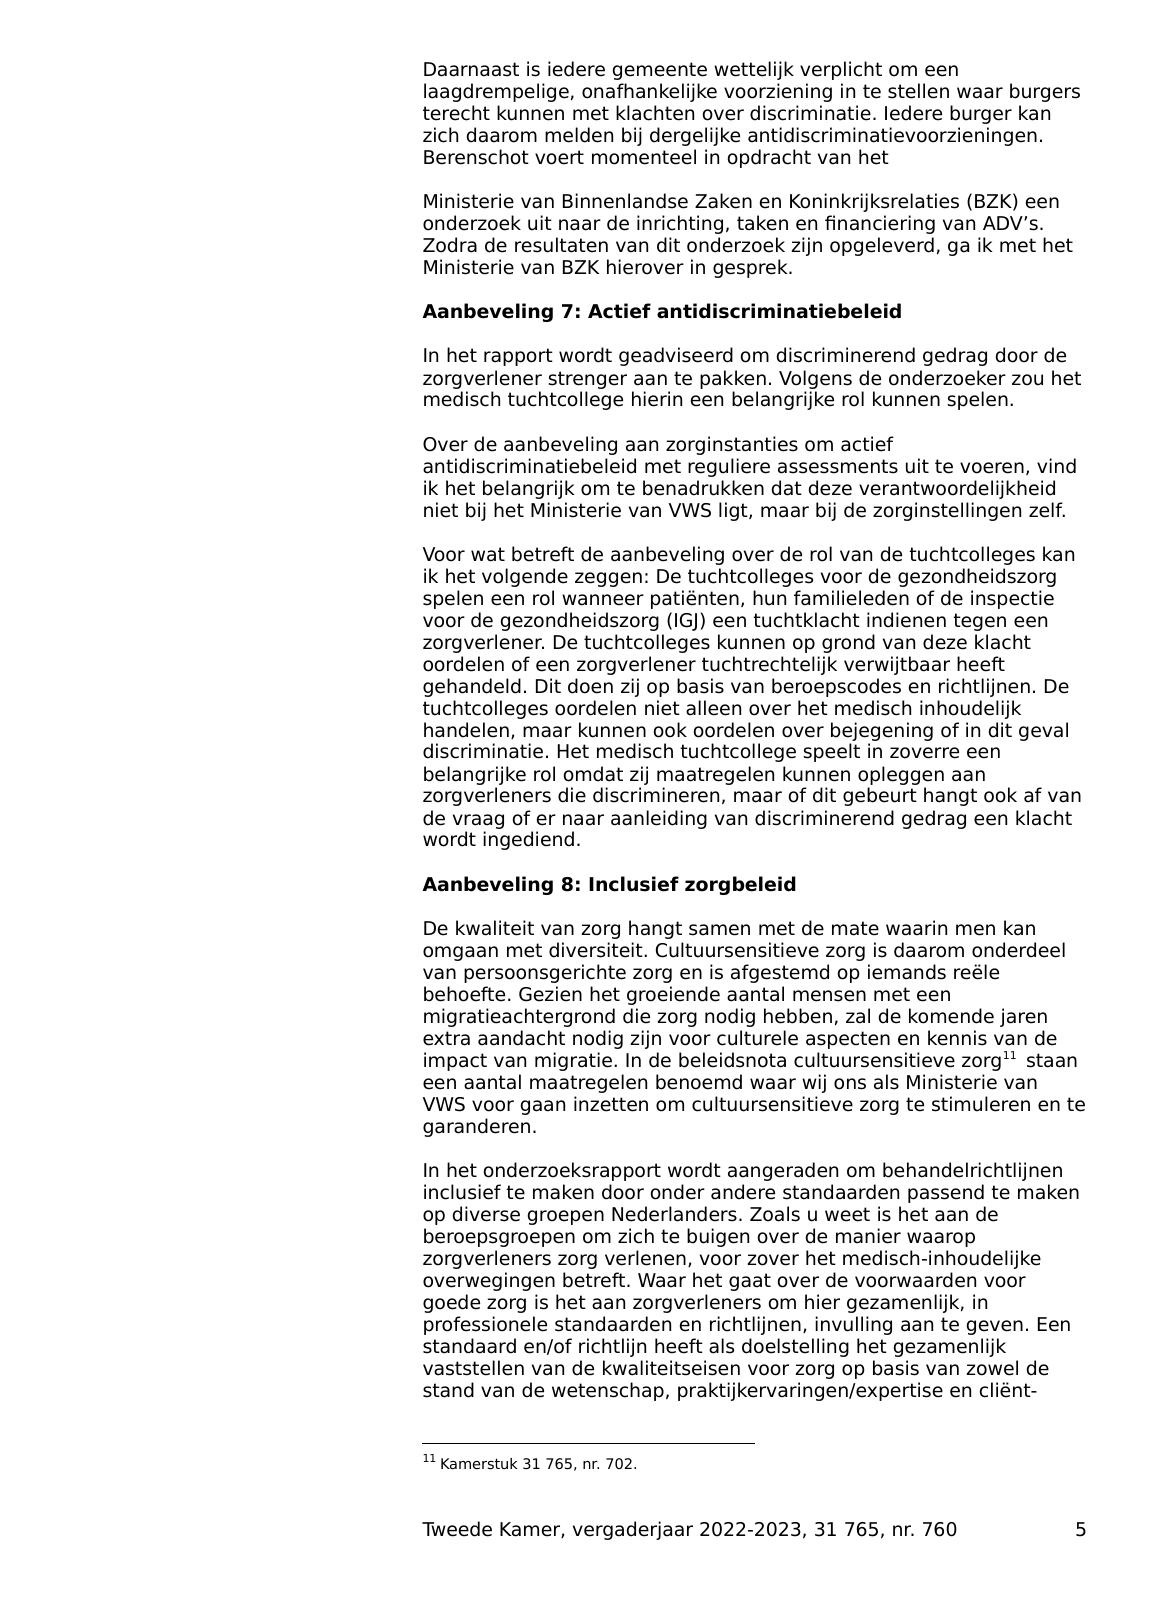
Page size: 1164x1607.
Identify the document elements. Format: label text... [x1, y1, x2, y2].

text Kamerstuk 31 765, nr. 702. [422, 1452, 1087, 1474]
text Over de aanbeveling aan zorginstanties om actief antidiscriminatiebeleid met reguliere assessments uit te voeren, vind ik het belangrijk om te benadrukken dat deze verantwoordelijkheid niet bij het Ministerie van VWS ligt, maar bij de zorginstellingen zelf. [422, 433, 1087, 521]
text In het rapport wordt geadviseerd om discriminerend gedrag door de zorgverlener strenger aan te pakken. Volgens de onderzoeker zou het medisch tuchtcollege hierin een belangrijke rol kunnen spelen. [422, 345, 1087, 411]
text Daarnaast is iedere gemeente wettelijk verplicht om een laagdrempelige, onafhankelijke voorziening in te stellen waar burgers terecht kunnen met klachten over discriminatie. Iedere burger kan zich daarom melden bij dergelijke antidiscriminatievoorzieningen. Berenschot voert momenteel in opdracht van het [422, 59, 1087, 169]
text De kwaliteit van zorg hangt samen met de mate waarin men kan omgaan met diversiteit. Cultuursensitieve zorg is daarom onderdeel van persoonsgerichte zorg en is afgestemd op iemands reële behoefte. Gezien het groeiende aantal mensen met een migratieachtergrond die zorg nodig hebben, zal de komende jaren extra aandacht nodig zijn voor culturele aspecten en kennis van de impact van migratie. In de beleidsnota cultuursensitieve zorg staan een aantal maatregelen benoemd waar wij ons als Ministerie van VWS voor gaan inzetten om cultuursensitieve zorg te stimuleren en te garanderen. [422, 918, 1087, 1137]
text In het onderzoeksrapport wordt aangeraden om behandelrichtlijnen inclusief te maken door onder andere standaarden passend te maken op diverse groepen Nederlanders. Zoals u weet is het aan de beroepsgroepen om zich te buigen over de manier waarop zorgverleners zorg verlenen, voor zover het medisch-inhoudelijke overwegingen betreft. Waar het gaat over de voorwaarden voor goede zorg is het aan zorgverleners om hier gezamenlijk, in professionele standaarden en richtlijnen, invulling aan te geven. Een standaard en/of richtlijn heeft als doelstelling het gezamenlijk vaststellen van de kwaliteitseisen voor zorg op basis van zowel de stand van de wetenschap, praktijkervaringen/expertise en cliënt- [422, 1160, 1087, 1401]
text Voor wat betreft de aanbeveling over de rol van de tuchtcolleges kan ik het volgende zeggen: De tuchtcolleges voor de gezondheidszorg spelen een rol wanneer patiënten, hun familieleden of de inspectie voor de gezondheidszorg (IGJ) een tuchtklacht indienen tegen een zorgverlener. De tuchtcolleges kunnen op grond van deze klacht oordelen of een zorgverlener tuchtrechtelijk verwijtbaar heeft gehandeld. Dit doen zij op basis van beroepscodes en richtlijnen. De tuchtcolleges oordelen niet alleen over het medisch inhoudelijk handelen, maar kunnen ook oordelen over bejegening of in dit geval discriminatie. Het medisch tuchtcollege speelt in zoverre een belangrijke rol omdat zij maatregelen kunnen opleggen aan zorgverleners die discrimineren, maar of dit gebeurt hangt ook af van de vraag of er naar aanleiding van discriminerend gedrag een klacht wordt ingediend. [422, 544, 1087, 851]
text Ministerie van Binnenlandse Zaken en Koninkrijksrelaties (BZK) een onderzoek uit naar de inrichting, taken en financiering van ADV’s. Zodra de resultaten van dit onderzoek zijn opgeleverd, ga ik met het Ministerie van BZK hierover in gesprek. [422, 191, 1087, 279]
subtitle Aanbeveling 8: Inclusief zorgbeleid [422, 873, 1087, 896]
subtitle Aanbeveling 7: Actief antidiscriminatiebeleid [422, 301, 1087, 323]
